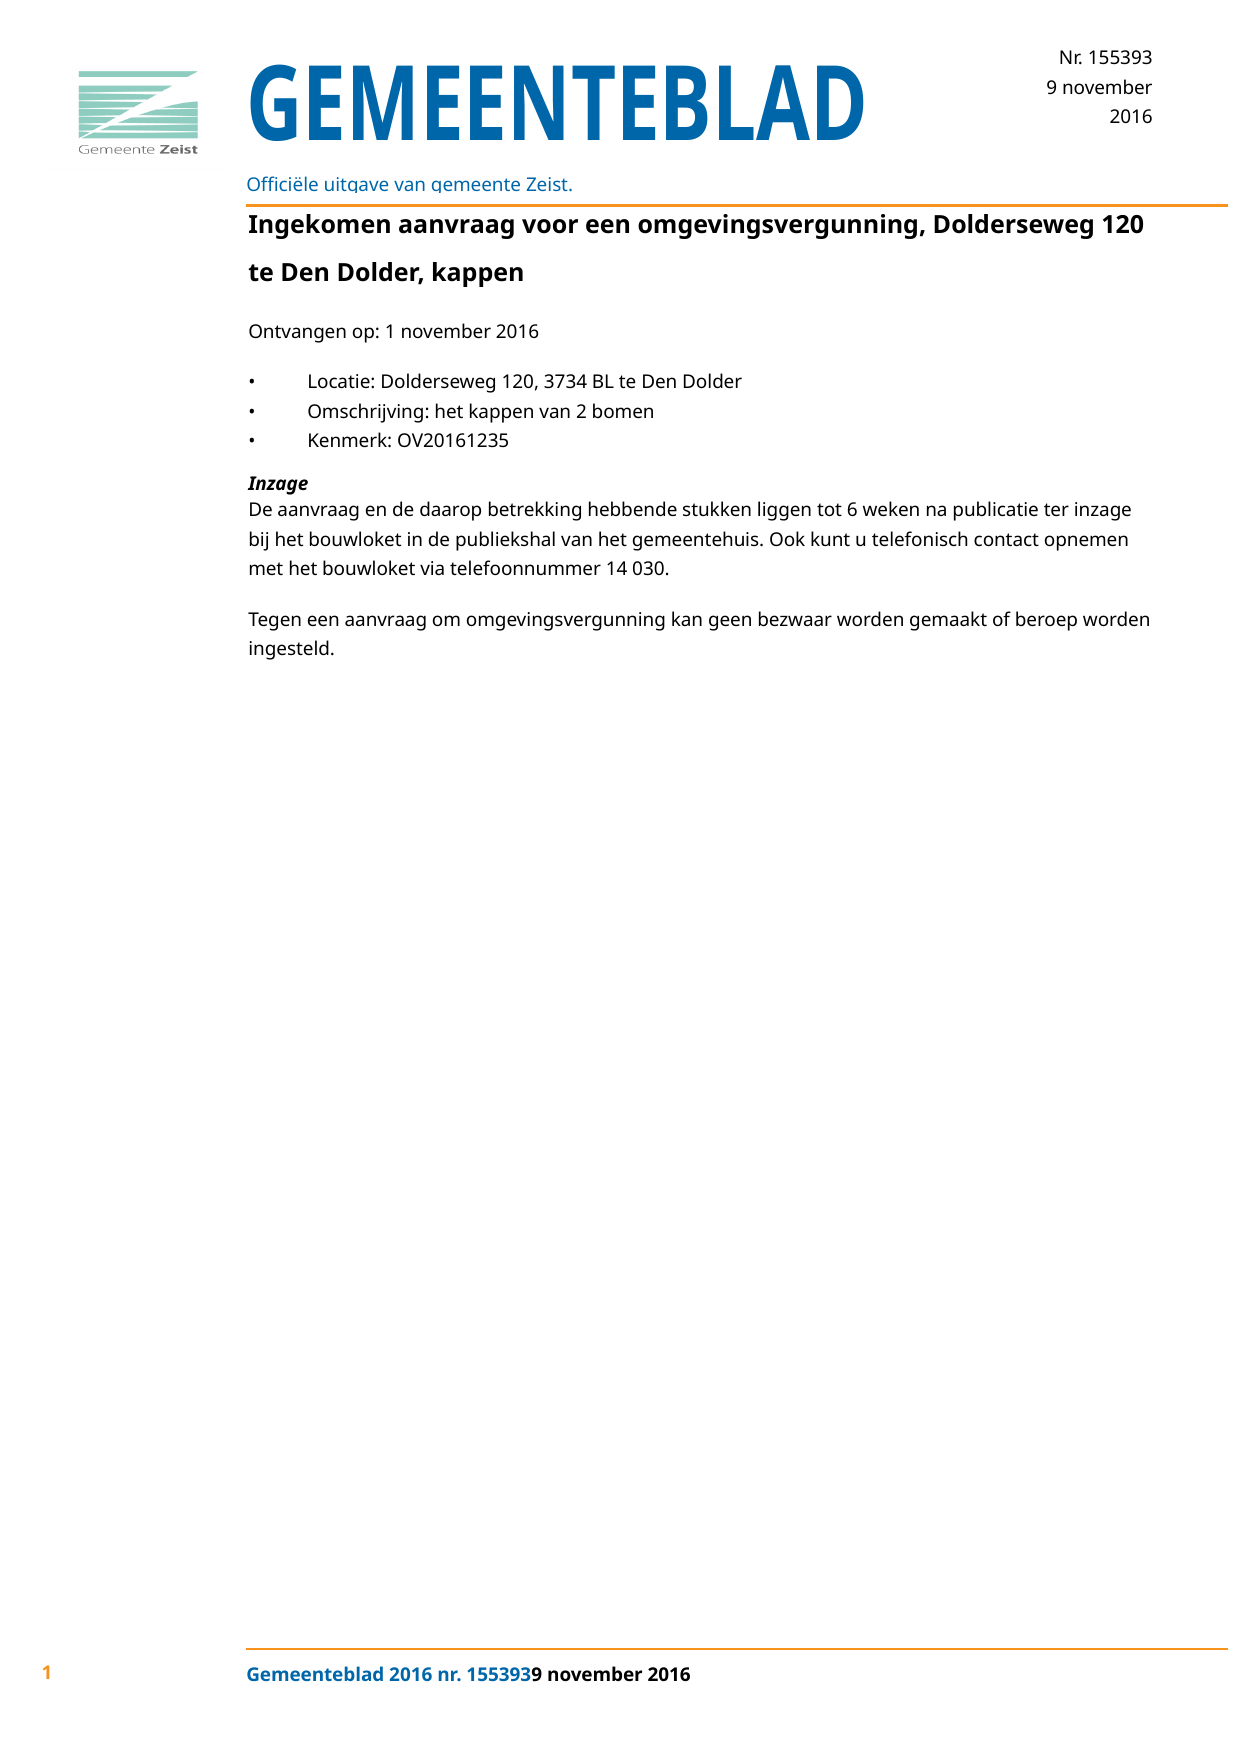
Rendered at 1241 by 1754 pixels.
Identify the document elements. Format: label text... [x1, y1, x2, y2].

list Locatie: Dolderseweg 120, 3734 BL te Den Dolder [248, 368, 1152, 394]
text Ingekomen aanvraag voor een omgevingsvergunning, Dolderseweg 120 te Den Dolder, kappen [248, 207, 1152, 288]
list Omschrijving: het kappen van 2 bomen [248, 398, 1152, 424]
picture [41, 47, 231, 172]
text Tegen een aanvraag om omgevingsvergunning kan geen bezwaar worden gemaakt of beroep worden ingesteld. [248, 606, 1152, 661]
text De aanvraag en de daarop betrekking hebbende stukken liggen tot 6 weken na publicatie ter inzage bij het bouwloket in de publiekshal van het gemeentehuis. Ook kunt u telefonisch contact opnemen met het bouwloket via telefoonnummer 14 030. [248, 496, 1152, 581]
text Ontvangen op: 1 november 2016 [248, 318, 1152, 344]
list Kenmerk: OV20161235 [248, 427, 1152, 453]
text Inzage [248, 471, 1152, 496]
